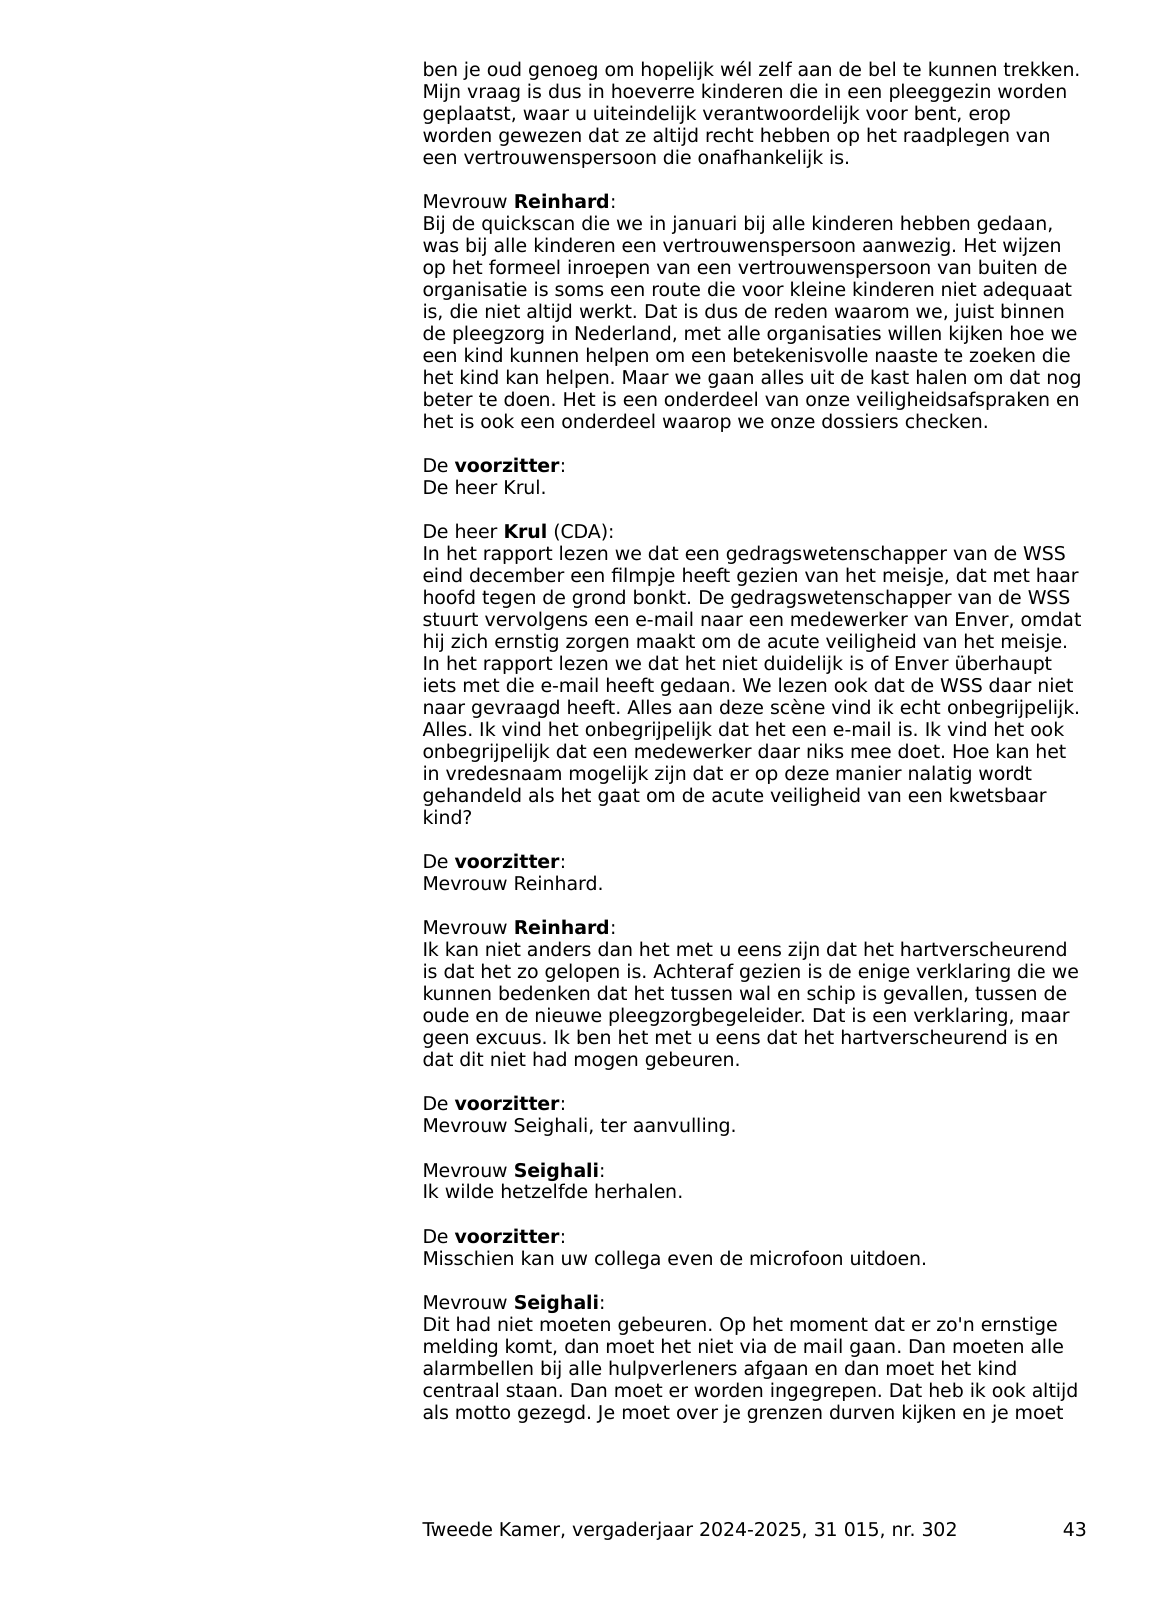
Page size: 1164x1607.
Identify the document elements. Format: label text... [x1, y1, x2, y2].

text Bij de quickscan die we in januari bij alle kinderen hebben gedaan, was bij alle kinderen een vertrouwenspersoon aanwezig. Het wijzen op het formeel inroepen van een vertrouwenspersoon van buiten de organisatie is soms een route die voor kleine kinderen niet adequaat is, die niet altijd werkt. Dat is dus de reden waarom we, juist binnen de pleegzorg in Nederland, met alle organisaties willen kijken hoe we een kind kunnen helpen om een betekenisvolle naaste te zoeken die het kind kan helpen. Maar we gaan alles uit de kast halen om dat nog beter te doen. Het is een onderdeel van onze veiligheidsafspraken en het is ook een onderdeel waarop we onze dossiers checken. [422, 213, 1087, 433]
text De voorzitter: [422, 1093, 1087, 1115]
text De heer Krul. [422, 477, 1087, 499]
text Mevrouw Reinhard. [422, 873, 1087, 895]
text Mevrouw Reinhard: [422, 917, 1087, 939]
text Mevrouw Seighali: [422, 1292, 1087, 1314]
text In het rapport lezen we dat een gedragswetenschapper van de WSS eind december een filmpje heeft gezien van het meisje, dat met haar hoofd tegen de grond bonkt. De gedragswetenschapper van de WSS stuurt vervolgens een e-mail naar een medewerker van Enver, omdat hij zich ernstig zorgen maakt om de acute veiligheid van het meisje. In het rapport lezen we dat het niet duidelijk is of Enver überhaupt iets met die e-mail heeft gedaan. We lezen ook dat de WSS daar niet naar gevraagd heeft. Alles aan deze scène vind ik echt onbegrijpelijk. Alles. Ik vind het onbegrijpelijk dat het een e-mail is. Ik vind het ook onbegrijpelijk dat een medewerker daar niks mee doet. Hoe kan het in vredesnaam mogelijk zijn dat er op deze manier nalatig wordt gehandeld als het gaat om de acute veiligheid van een kwetsbaar kind? [422, 543, 1087, 829]
text Dit had niet moeten gebeuren. Op het moment dat er zo'n ernstige melding komt, dan moet het niet via de mail gaan. Dan moeten alle alarmbellen bij alle hulpverleners afgaan en dan moet het kind centraal staan. Dan moet er worden ingegrepen. Dat heb ik ook altijd als motto gezegd. Je moet over je grenzen durven kijken en je moet [422, 1314, 1087, 1424]
text De voorzitter: [422, 455, 1087, 477]
text Mevrouw Seighali, ter aanvulling. [422, 1115, 1087, 1137]
text De heer Krul (CDA): [422, 521, 1087, 543]
text Mevrouw Reinhard: [422, 191, 1087, 213]
text Misschien kan uw collega even de microfoon uitdoen. [422, 1248, 1087, 1269]
text Ik kan niet anders dan het met u eens zijn dat het hartverscheurend is dat het zo gelopen is. Achteraf gezien is de enige verklaring die we kunnen bedenken dat het tussen wal en schip is gevallen, tussen de oude en de nieuwe pleegzorgbegeleider. Dat is een verklaring, maar geen excuus. Ik ben het met u eens dat het hartverscheurend is en dat dit niet had mogen gebeuren. [422, 939, 1087, 1071]
text Ik wilde hetzelfde herhalen. [422, 1181, 1087, 1203]
text De voorzitter: [422, 1226, 1087, 1248]
text De voorzitter: [422, 851, 1087, 873]
text Mevrouw Seighali: [422, 1159, 1087, 1181]
text ben je oud genoeg om hopelijk wél zelf aan de bel te kunnen trekken. Mijn vraag is dus in hoeverre kinderen die in een pleeggezin worden geplaatst, waar u uiteindelijk verantwoordelijk voor bent, erop worden gewezen dat ze altijd recht hebben op het raadplegen van een vertrouwenspersoon die onafhankelijk is. [422, 59, 1087, 169]
